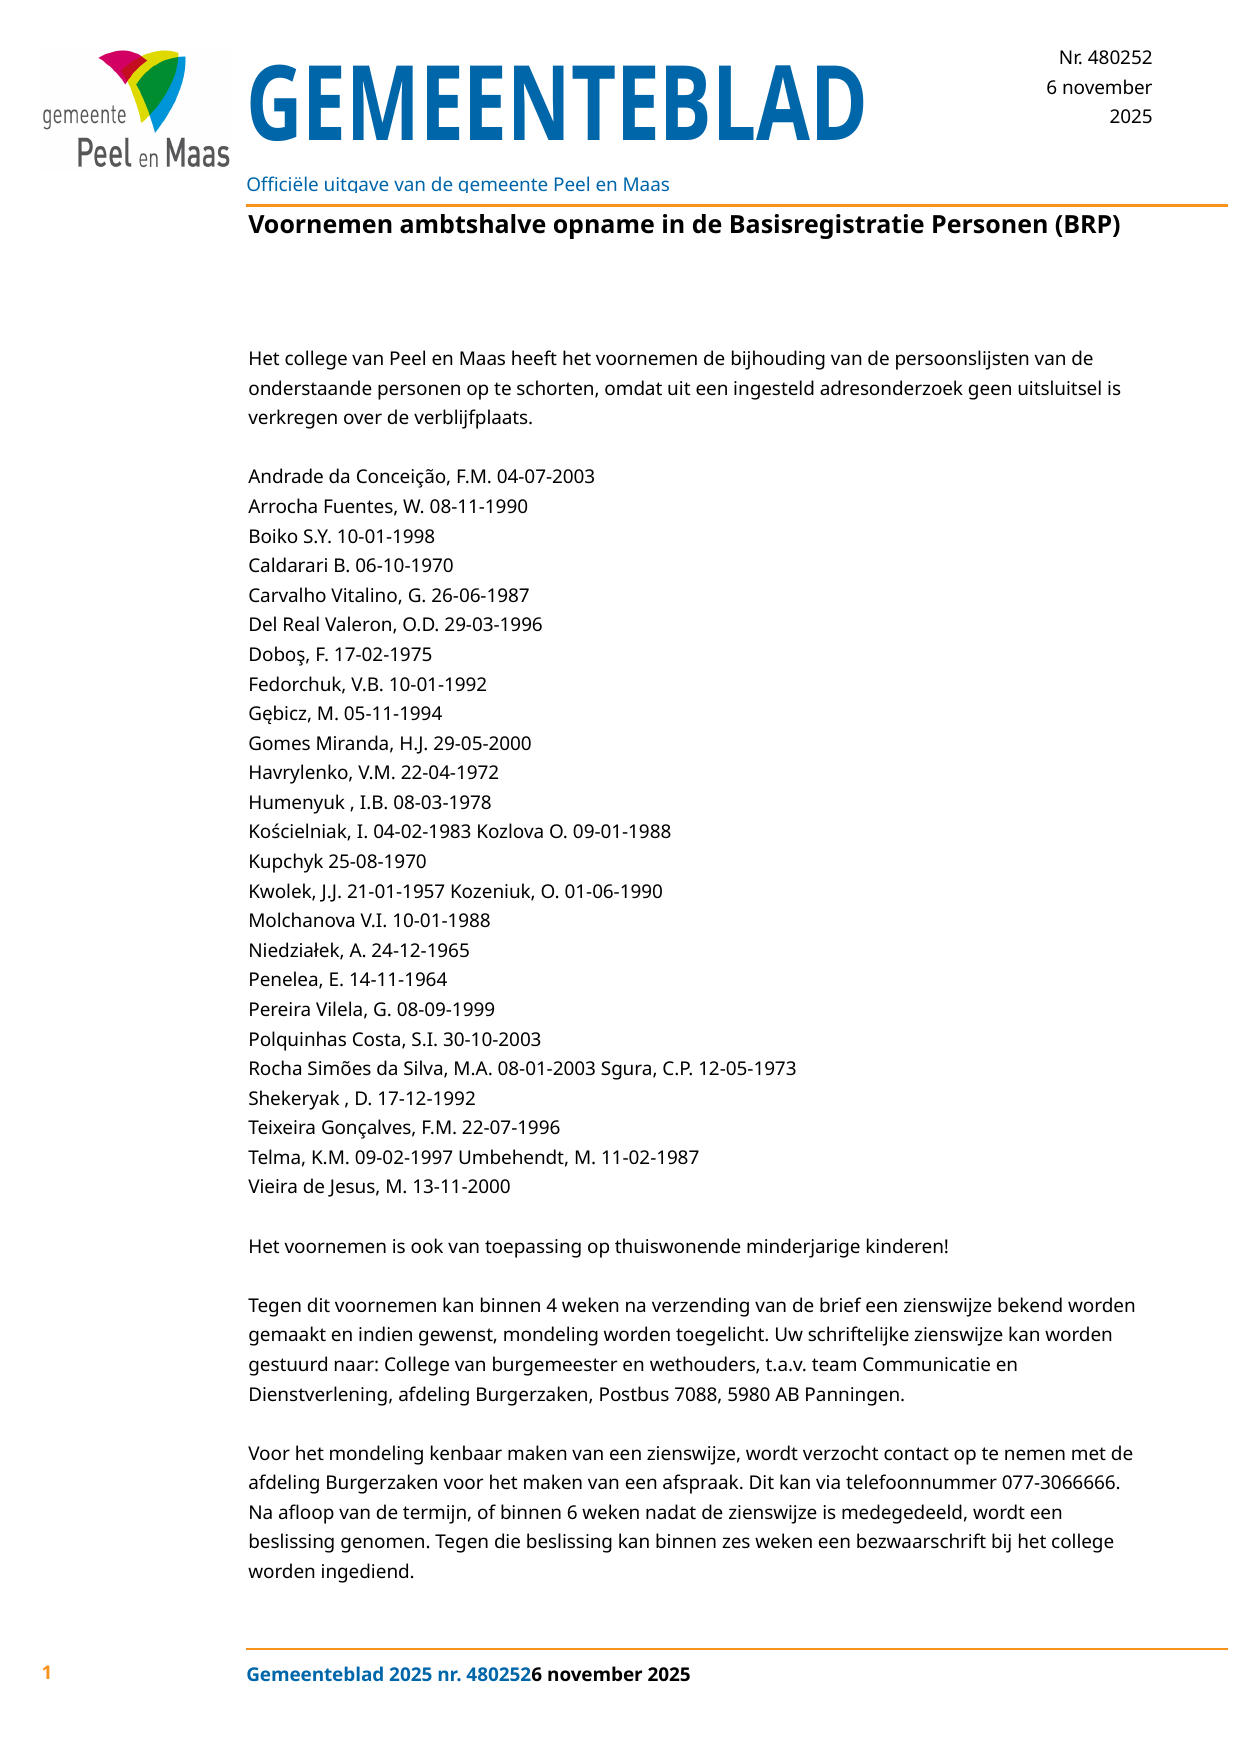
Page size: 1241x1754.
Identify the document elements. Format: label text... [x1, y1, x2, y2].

text Boiko S.Y. 10-01-1998 [248, 523, 1152, 548]
text Arrocha Fuentes, W. 08-11-1990 [248, 493, 1152, 519]
text Voornemen ambtshalve opname in de Basisregistratie Personen (BRP) [248, 207, 1152, 241]
text Humenyuk , I.B. 08-03-1978 [248, 789, 1152, 815]
text Molchanova V.I. 10-01-1988 [248, 907, 1152, 933]
text Niedziałek, A. 24-12-1965 [248, 937, 1152, 963]
text Andrade da Conceição, F.M. 04-07-2003 [248, 464, 1152, 489]
text Kościelniak, I. 04-02-1983 Kozlova O. 09-01-1988 [248, 819, 1152, 844]
text Rocha Simões da Silva, M.A. 08-01-2003 Sgura, C.P. 12-05-1973 [248, 1055, 1152, 1081]
text Shekeryak , D. 17-12-1992 [248, 1085, 1152, 1111]
text Polquinhas Costa, S.I. 30-10-2003 [248, 1026, 1152, 1051]
text Telma, K.M. 09-02-1997 Umbehendt, M. 11-02-1987 [248, 1144, 1152, 1170]
text Het college van Peel en Maas heeft het voornemen de bijhouding van de persoonslijsten van de onderstaande personen op te schorten, omdat uit een ingesteld adresonderzoek geen uitsluitsel is verkregen over de verblijfplaats. [248, 345, 1152, 430]
text Del Real Valeron, O.D. 29-03-1996 [248, 612, 1152, 637]
text Carvalho Vitalino, G. 26-06-1987 [248, 582, 1152, 608]
text Gębicz, M. 05-11-1994 [248, 700, 1152, 726]
text Kwolek, J.J. 21-01-1957 Kozeniuk, O. 01-06-1990 [248, 878, 1152, 903]
text Penelea, E. 14-11-1964 [248, 967, 1152, 992]
text Kupchyk 25-08-1970 [248, 848, 1152, 874]
text Tegen dit voornemen kan binnen 4 weken na verzending van de brief een zienswijze bekend worden gemaakt en indien gewenst, mondeling worden toegelicht. Uw schriftelijke zienswijze kan worden gestuurd naar: College van burgemeester en wethouders, t.a.v. team Communicatie en Dienstverlening, afdeling Burgerzaken, Postbus 7088, 5980 AB Panningen. [248, 1292, 1152, 1406]
text Doboş, F. 17-02-1975 [248, 641, 1152, 667]
picture [41, 47, 231, 172]
text Pereira Vilela, G. 08-09-1999 [248, 996, 1152, 1022]
text Teixeira Gonçalves, F.M. 22-07-1996 [248, 1114, 1152, 1140]
text Het voornemen is ook van toepassing op thuiswonende minderjarige kinderen! [248, 1233, 1152, 1258]
text Caldarari B. 06-10-1970 [248, 552, 1152, 578]
text Havrylenko, V.M. 22-04-1972 [248, 759, 1152, 785]
text Fedorchuk, V.B. 10-01-1992 [248, 671, 1152, 696]
text Vieira de Jesus, M. 13-11-2000 [248, 1174, 1152, 1199]
text Na afloop van de termijn, of binnen 6 weken nadat de zienswijze is medegedeeld, wordt een beslissing genomen. Tegen die beslissing kan binnen zes weken een bezwaarschrift bij het college worden ingediend. [248, 1499, 1152, 1584]
text Gomes Miranda, H.J. 29-05-2000 [248, 730, 1152, 756]
text Voor het mondeling kenbaar maken van een zienswijze, wordt verzocht contact op te nemen met de afdeling Burgerzaken voor het maken van een afspraak. Dit kan via telefoonnummer 077-3066666. [248, 1440, 1152, 1495]
